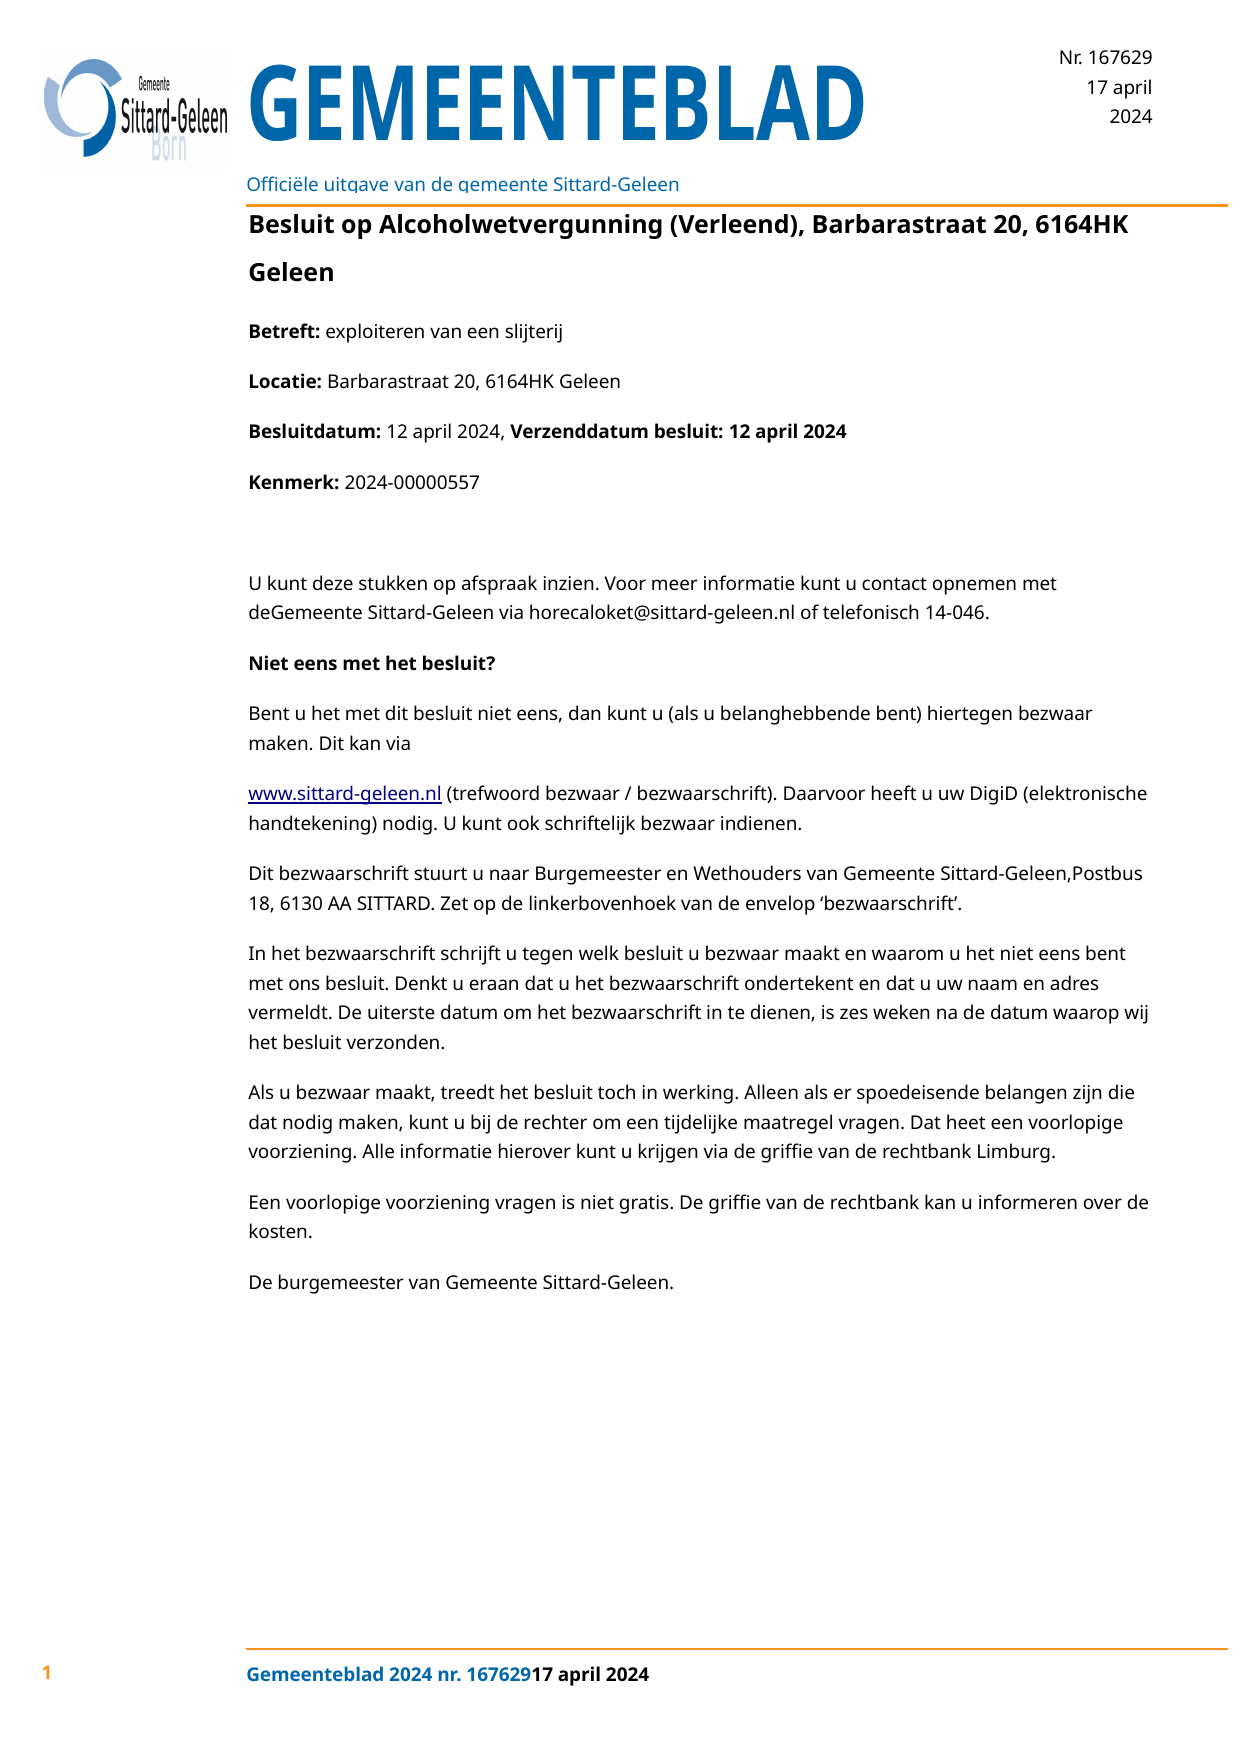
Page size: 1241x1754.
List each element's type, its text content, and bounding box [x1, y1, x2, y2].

text Bent u het met dit besluit niet eens, dan kunt u (als u belanghebbende bent) hiertegen bezwaar maken. Dit kan via [248, 700, 1152, 756]
text Besluit op Alcoholwetvergunning (Verleend), Barbarastraat 20, 6164HK Geleen [248, 207, 1152, 288]
text Niet eens met het besluit? [248, 650, 1152, 676]
picture [41, 47, 231, 172]
text Betreft: exploiteren van een slijterij [248, 318, 1152, 344]
text www.sittard-geleen.nl (trefwoord bezwaar / bezwaarschrift). Daarvoor heeft u uw DigiD (elektronische handtekening) nodig. U kunt ook schriftelijk bezwaar indienen. [248, 780, 1152, 836]
text Locatie: Barbarastraat 20, 6164HK Geleen [248, 368, 1152, 394]
text U kunt deze stukken op afspraak inzien. Voor meer informatie kunt u contact opnemen met deGemeente Sittard-Geleen via horecaloket@sittard-geleen.nl of telefonisch 14-046. [248, 570, 1152, 625]
text Een voorlopige voorziening vragen is niet gratis. De griffie van de rechtbank kan u informeren over de kosten. [248, 1189, 1152, 1244]
text Dit bezwaarschrift stuurt u naar Burgemeester en Wethouders van Gemeente Sittard-Geleen,Postbus 18, 6130 AA SITTARD. Zet op de linkerbovenhoek van de envelop ‘bezwaarschrift’. [248, 860, 1152, 916]
text Besluitdatum: 12 april 2024, Verzenddatum besluit: 12 april 2024 [248, 419, 1152, 444]
text De burgemeester van Gemeente Sittard-Geleen. [248, 1269, 1152, 1295]
text Kenmerk: 2024-00000557 [248, 469, 1152, 495]
text In het bezwaarschrift schrijft u tegen welk besluit u bezwaar maakt en waarom u het niet eens bent met ons besluit. Denkt u eraan dat u het bezwaarschrift ondertekent en dat u uw naam en adres vermeldt. De uiterste datum om het bezwaarschrift in te dienen, is zes weken na de datum waarop wij het besluit verzonden. [248, 940, 1152, 1055]
text Als u bezwaar maakt, treedt het besluit toch in werking. Alleen als er spoedeisende belangen zijn die dat nodig maken, kunt u bij de rechter om een tijdelijke maatregel vragen. Dat heet een voorlopige voorziening. Alle informatie hierover kunt u krijgen via de griffie van de rechtbank Limburg. [248, 1079, 1152, 1164]
